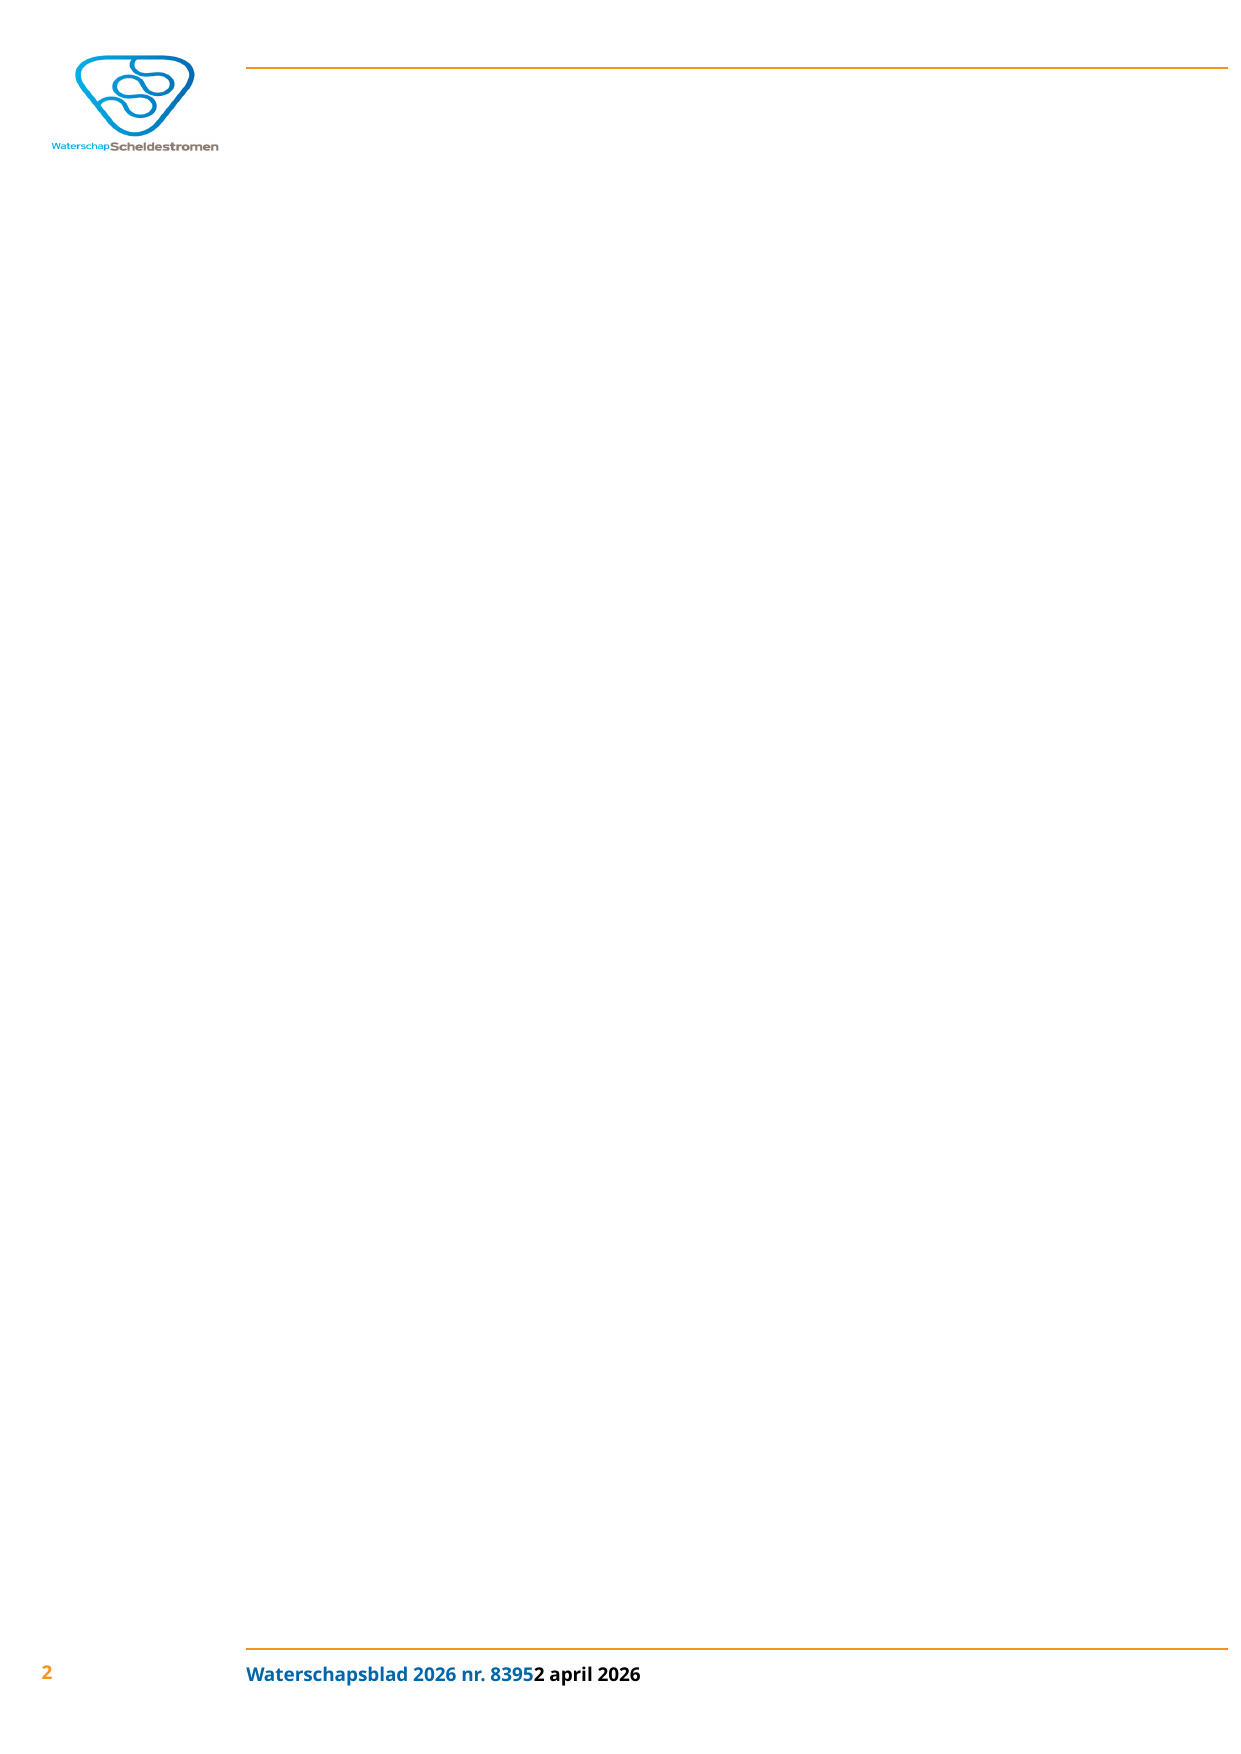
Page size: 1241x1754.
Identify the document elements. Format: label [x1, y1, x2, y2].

picture [41, 47, 231, 172]
